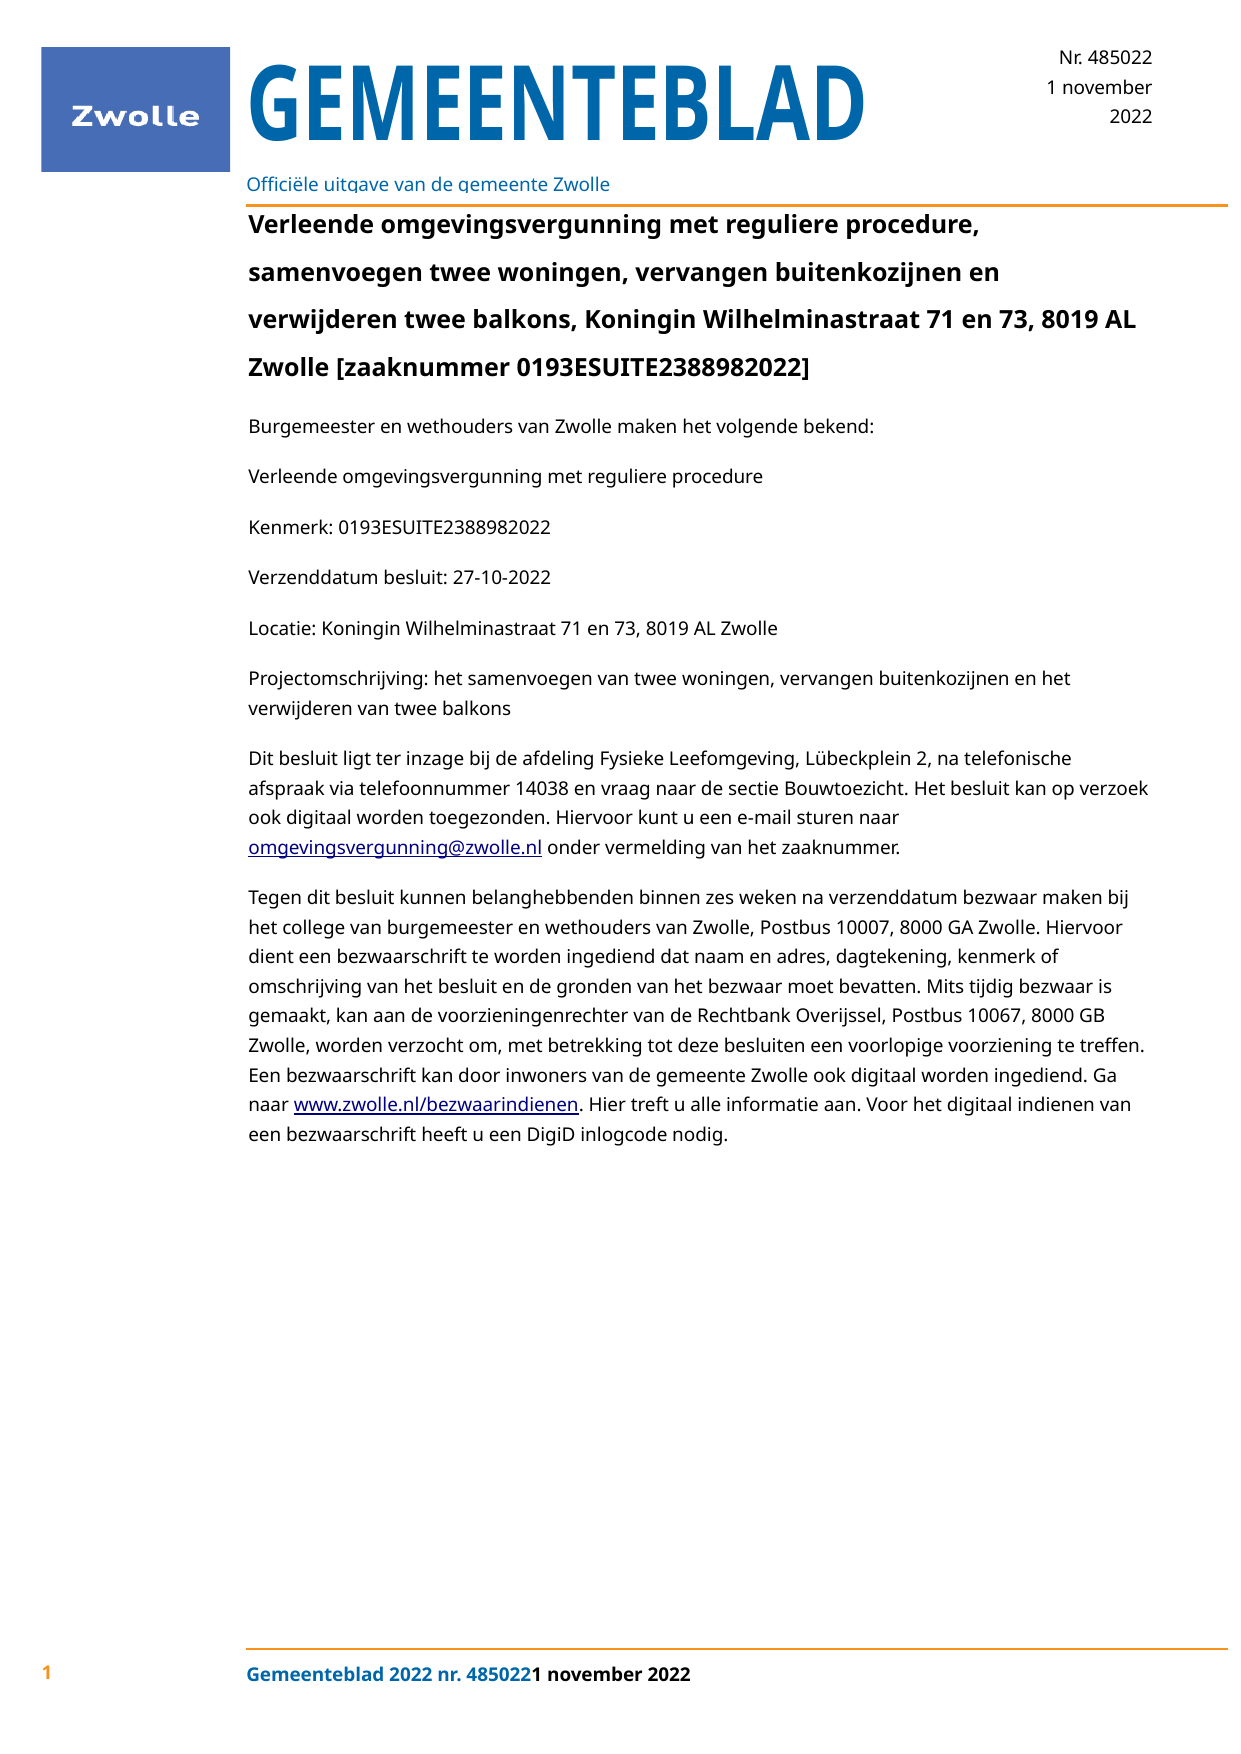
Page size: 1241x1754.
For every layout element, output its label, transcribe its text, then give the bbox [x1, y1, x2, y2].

picture [41, 47, 231, 172]
text Verzenddatum besluit: 27-10-2022 [248, 564, 1152, 590]
text Locatie: Koningin Wilhelminastraat 71 en 73, 8019 AL Zwolle [248, 615, 1152, 641]
text Verleende omgevingsvergunning met reguliere procedure, samenvoegen twee woningen, vervangen buitenkozijnen en verwijderen twee balkons, Koningin Wilhelminastraat 71 en 73, 8019 AL Zwolle [zaaknummer 0193ESUITE2388982022] [248, 207, 1152, 384]
text Burgemeester en wethouders van Zwolle maken het volgende bekend: [248, 413, 1152, 439]
text Kenmerk: 0193ESUITE2388982022 [248, 514, 1152, 540]
text Verleende omgevingsvergunning met reguliere procedure [248, 463, 1152, 489]
text Dit besluit ligt ter inzage bij de afdeling Fysieke Leefomgeving, Lübeckplein 2, na telefonische afspraak via telefoonnummer 14038 en vraag naar de sectie Bouwtoezicht. Het besluit kan op verzoek ook digitaal worden toegezonden. Hiervoor kunt u een e-mail sturen naar omgevingsvergunning@zwolle.nl onder vermelding van het zaaknummer. [248, 745, 1152, 860]
text Projectomschrijving: het samenvoegen van twee woningen, vervangen buitenkozijnen en het verwijderen van twee balkons [248, 665, 1152, 721]
text Tegen dit besluit kunnen belanghebbenden binnen zes weken na verzenddatum bezwaar maken bij het college van burgemeester en wethouders van Zwolle, Postbus 10007, 8000 GA Zwolle. Hiervoor dient een bezwaarschrift te worden ingediend dat naam en adres, dagtekening, kenmerk of omschrijving van het besluit en de gronden van het bezwaar moet bevatten. Mits tijdig bezwaar is gemaakt, kan aan de voorzieningenrechter van de Rechtbank Overijssel, Postbus 10067, 8000 GB Zwolle, worden verzocht om, met betrekking tot deze besluiten een voorlopige voorziening te treffen. Een bezwaarschrift kan door inwoners van de gemeente Zwolle ook digitaal worden ingediend. Ga naar www.zwolle.nl/bezwaarindienen. Hier treft u alle informatie aan. Voor het digitaal indienen van een bezwaarschrift heeft u een DigiD inlogcode nodig. [248, 884, 1152, 1147]
